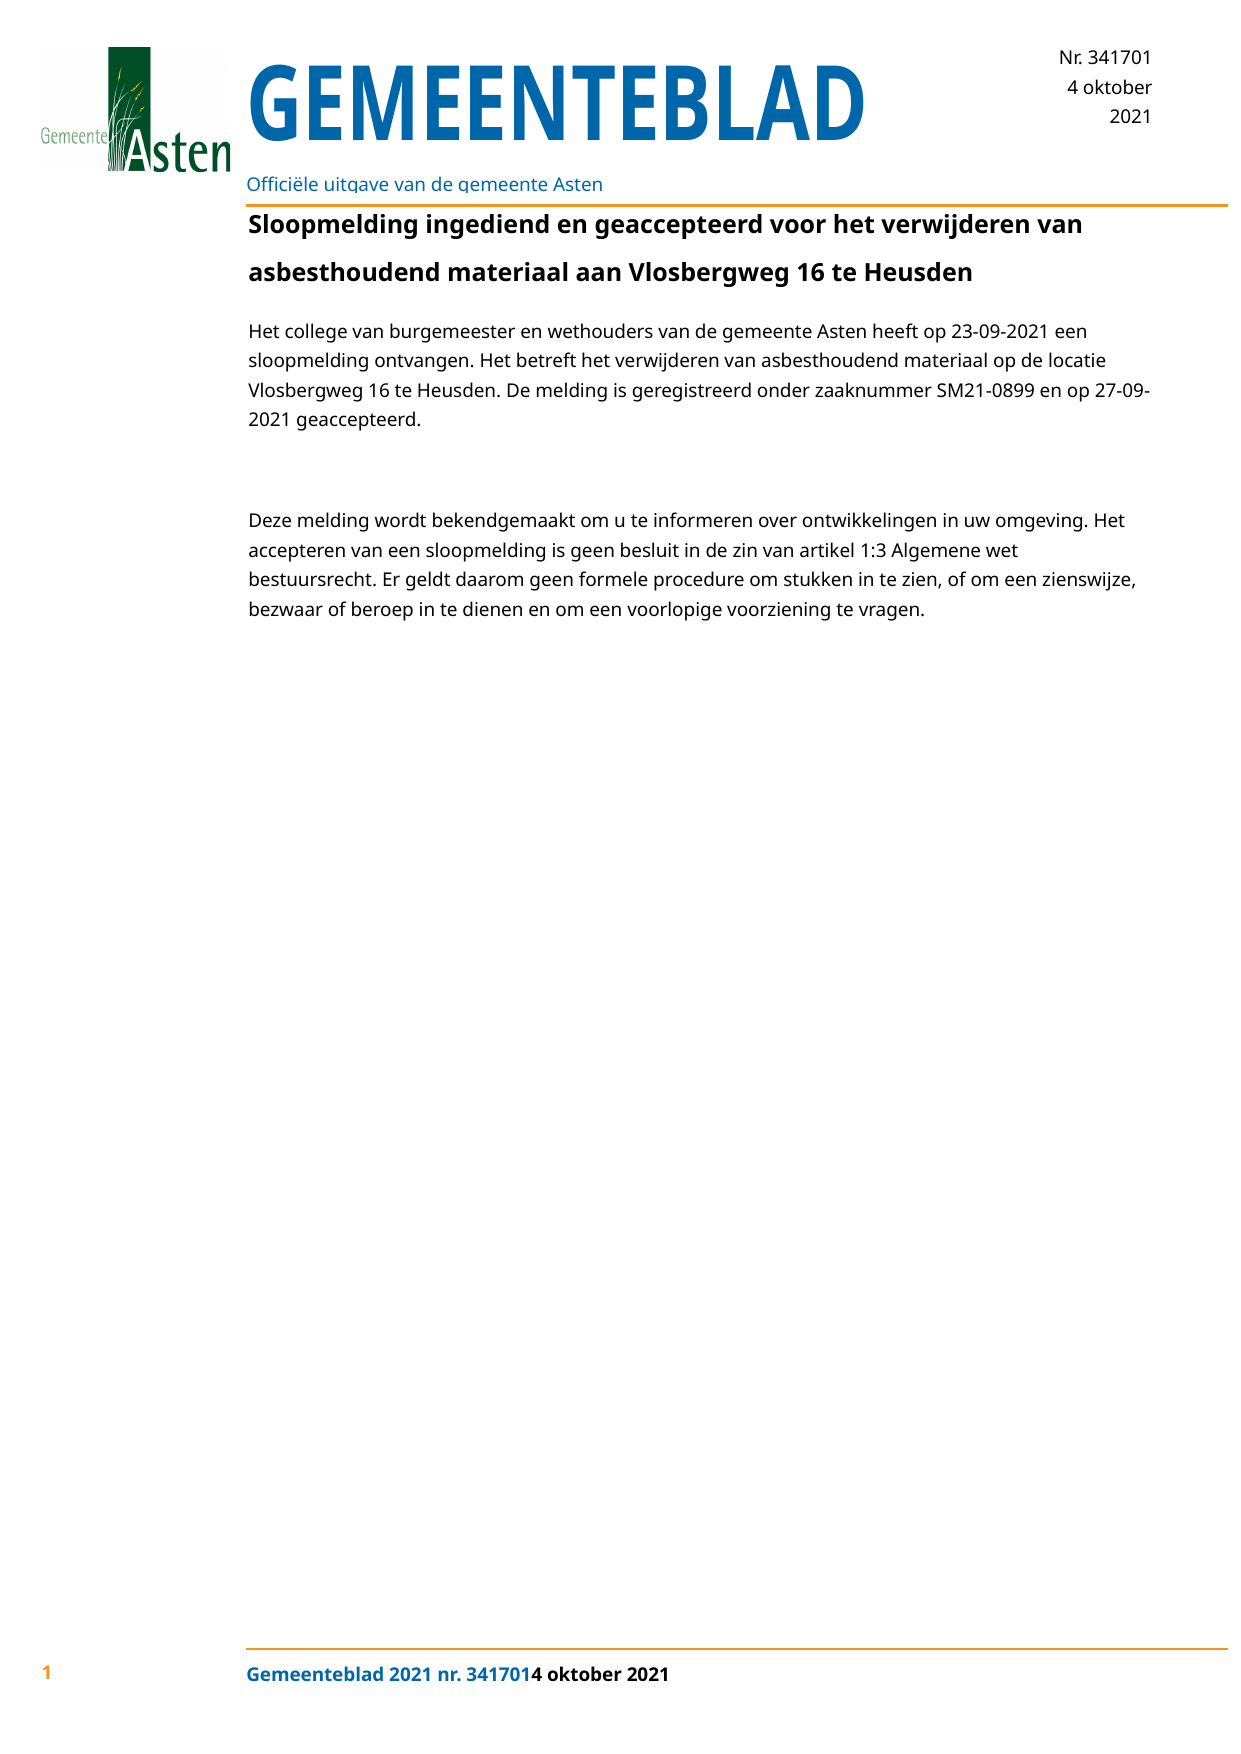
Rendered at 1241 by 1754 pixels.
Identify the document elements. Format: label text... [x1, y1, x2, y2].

text Het college van burgemeester en wethouders van de gemeente Asten heeft op 23-09-2021 een sloopmelding ontvangen. Het betreft het verwijderen van asbesthoudend materiaal op de locatie Vlosbergweg 16 te Heusden. De melding is geregistreerd onder zaaknummer SM21-0899 en op 27-09-2021 geaccepteerd. [248, 318, 1152, 432]
picture [41, 47, 231, 172]
text Deze melding wordt bekendgemaakt om u te informeren over ontwikkelingen in uw omgeving. Het accepteren van een sloopmelding is geen besluit in de zin van artikel 1:3 Algemene wet bestuursrecht. Er geldt daarom geen formele procedure om stukken in te zien, of om een zienswijze, bezwaar of beroep in te dienen en om een voorlopige voorziening te vragen. [248, 507, 1152, 622]
text Sloopmelding ingediend en geaccepteerd voor het verwijderen van asbesthoudend materiaal aan Vlosbergweg 16 te Heusden [248, 207, 1152, 288]
